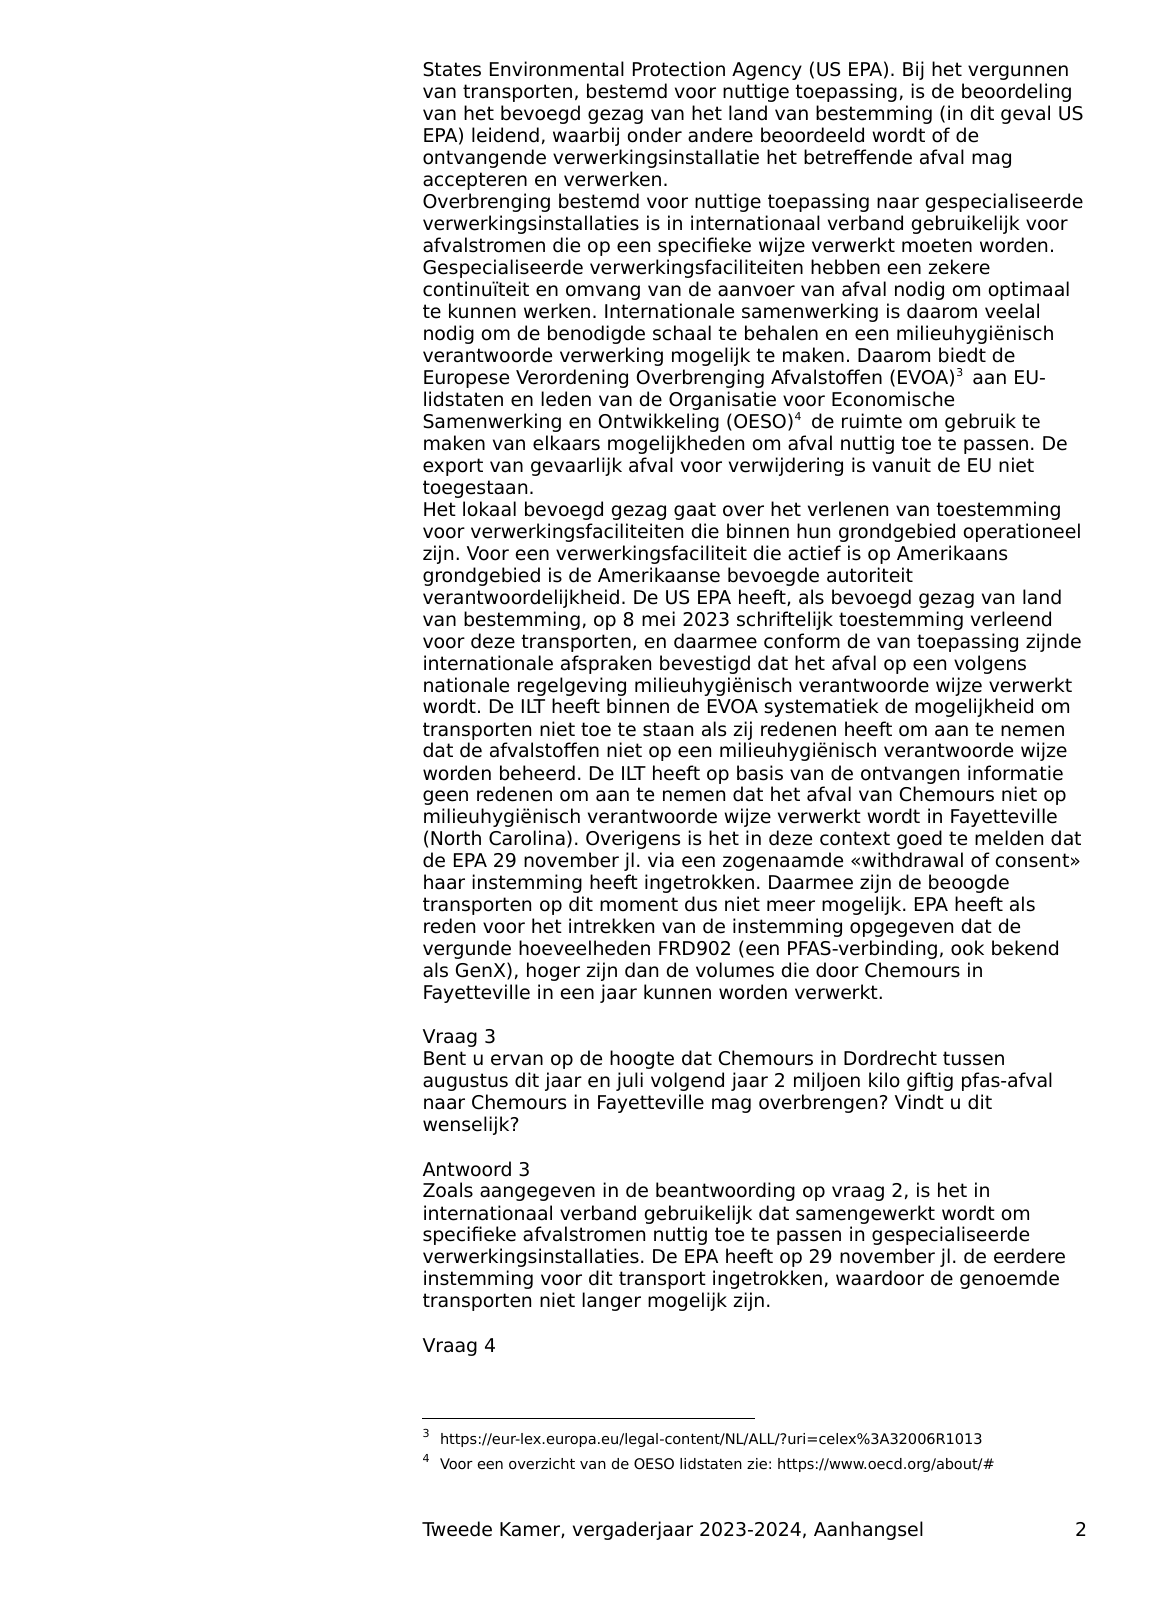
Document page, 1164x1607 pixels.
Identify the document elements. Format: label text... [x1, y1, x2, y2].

text Voor een overzicht van de OESO lidstaten zie: https://www.oecd.org/about/# [422, 1452, 1087, 1474]
text https://eur-lex.europa.eu/legal-content/NL/ALL/?uri=celex%3A32006R1013 [422, 1427, 1087, 1449]
text Zoals aangegeven in de beantwoording op vraag 2, is het in internationaal verband gebruikelijk dat samengewerkt wordt om specifieke afvalstromen nuttig toe te passen in gespecialiseerde verwerkingsinstallaties. De EPA heeft op 29 november jl. de eerdere instemming voor dit transport ingetrokken, waardoor de genoemde transporten niet langer mogelijk zijn. [422, 1180, 1087, 1312]
text States Environmental Protection Agency (US EPA). Bij het vergunnen van transporten, bestemd voor nuttige toepassing, is de beoordeling van het bevoegd gezag van het land van bestemming (in dit geval US EPA) leidend, waarbij onder andere beoordeeld wordt of de ontvangende verwerkingsinstallatie het betreffende afval mag accepteren en verwerken. [422, 59, 1087, 191]
text Bent u ervan op de hoogte dat Chemours in Dordrecht tussen augustus dit jaar en juli volgend jaar 2 miljoen kilo giftig pfas-afval naar Chemours in Fayetteville mag overbrengen? Vindt u dit wenselijk? [422, 1048, 1087, 1136]
text Overbrenging bestemd voor nuttige toepassing naar gespecialiseerde verwerkingsinstallaties is in internationaal verband gebruikelijk voor afvalstromen die op een specifieke wijze verwerkt moeten worden. Gespecialiseerde verwerkingsfaciliteiten hebben een zekere continuïteit en omvang van de aanvoer van afval nodig om optimaal te kunnen werken. Internationale samenwerking is daarom veelal nodig om de benodigde schaal te behalen en een milieuhygiënisch verantwoorde verwerking mogelijk te maken. Daarom biedt de Europese Verordening Overbrenging Afvalstoffen (EVOA) aan EU-lidstaten en leden van de Organisatie voor Economische Samenwerking en Ontwikkeling (OESO) de ruimte om gebruik te maken van elkaars mogelijkheden om afval nuttig toe te passen. De export van gevaarlijk afval voor verwijdering is vanuit de EU niet toegestaan. [422, 191, 1087, 499]
text Vraag 4 [422, 1334, 1087, 1356]
text Vraag 3 [422, 1026, 1087, 1048]
text Het lokaal bevoegd gezag gaat over het verlenen van toestemming voor verwerkingsfaciliteiten die binnen hun grondgebied operationeel zijn. Voor een verwerkingsfaciliteit die actief is op Amerikaans grondgebied is de Amerikaanse bevoegde autoriteit verantwoordelijkheid. De US EPA heeft, als bevoegd gezag van land van bestemming, op 8 mei 2023 schriftelijk toestemming verleend voor deze transporten, en daarmee conform de van toepassing zijnde internationale afspraken bevestigd dat het afval op een volgens nationale regelgeving milieuhygiënisch verantwoorde wijze verwerkt wordt. De ILT heeft binnen de EVOA systematiek de mogelijkheid om transporten niet toe te staan als zij redenen heeft om aan te nemen dat de afvalstoffen niet op een milieuhygiënisch verantwoorde wijze worden beheerd. De ILT heeft op basis van de ontvangen informatie geen redenen om aan te nemen dat het afval van Chemours niet op milieuhygiënisch verantwoorde wijze verwerkt wordt in Fayetteville (North Carolina). Overigens is het in deze context goed te melden dat de EPA 29 november jl. via een zogenaamde «withdrawal of consent» haar instemming heeft ingetrokken. Daarmee zijn de beoogde transporten op dit moment dus niet meer mogelijk. EPA heeft als reden voor het intrekken van de instemming opgegeven dat de vergunde hoeveelheden FRD902 (een PFAS-verbinding, ook bekend als GenX), hoger zijn dan de volumes die door Chemours in Fayetteville in een jaar kunnen worden verwerkt. [422, 499, 1087, 1004]
text Antwoord 3 [422, 1158, 1087, 1180]
